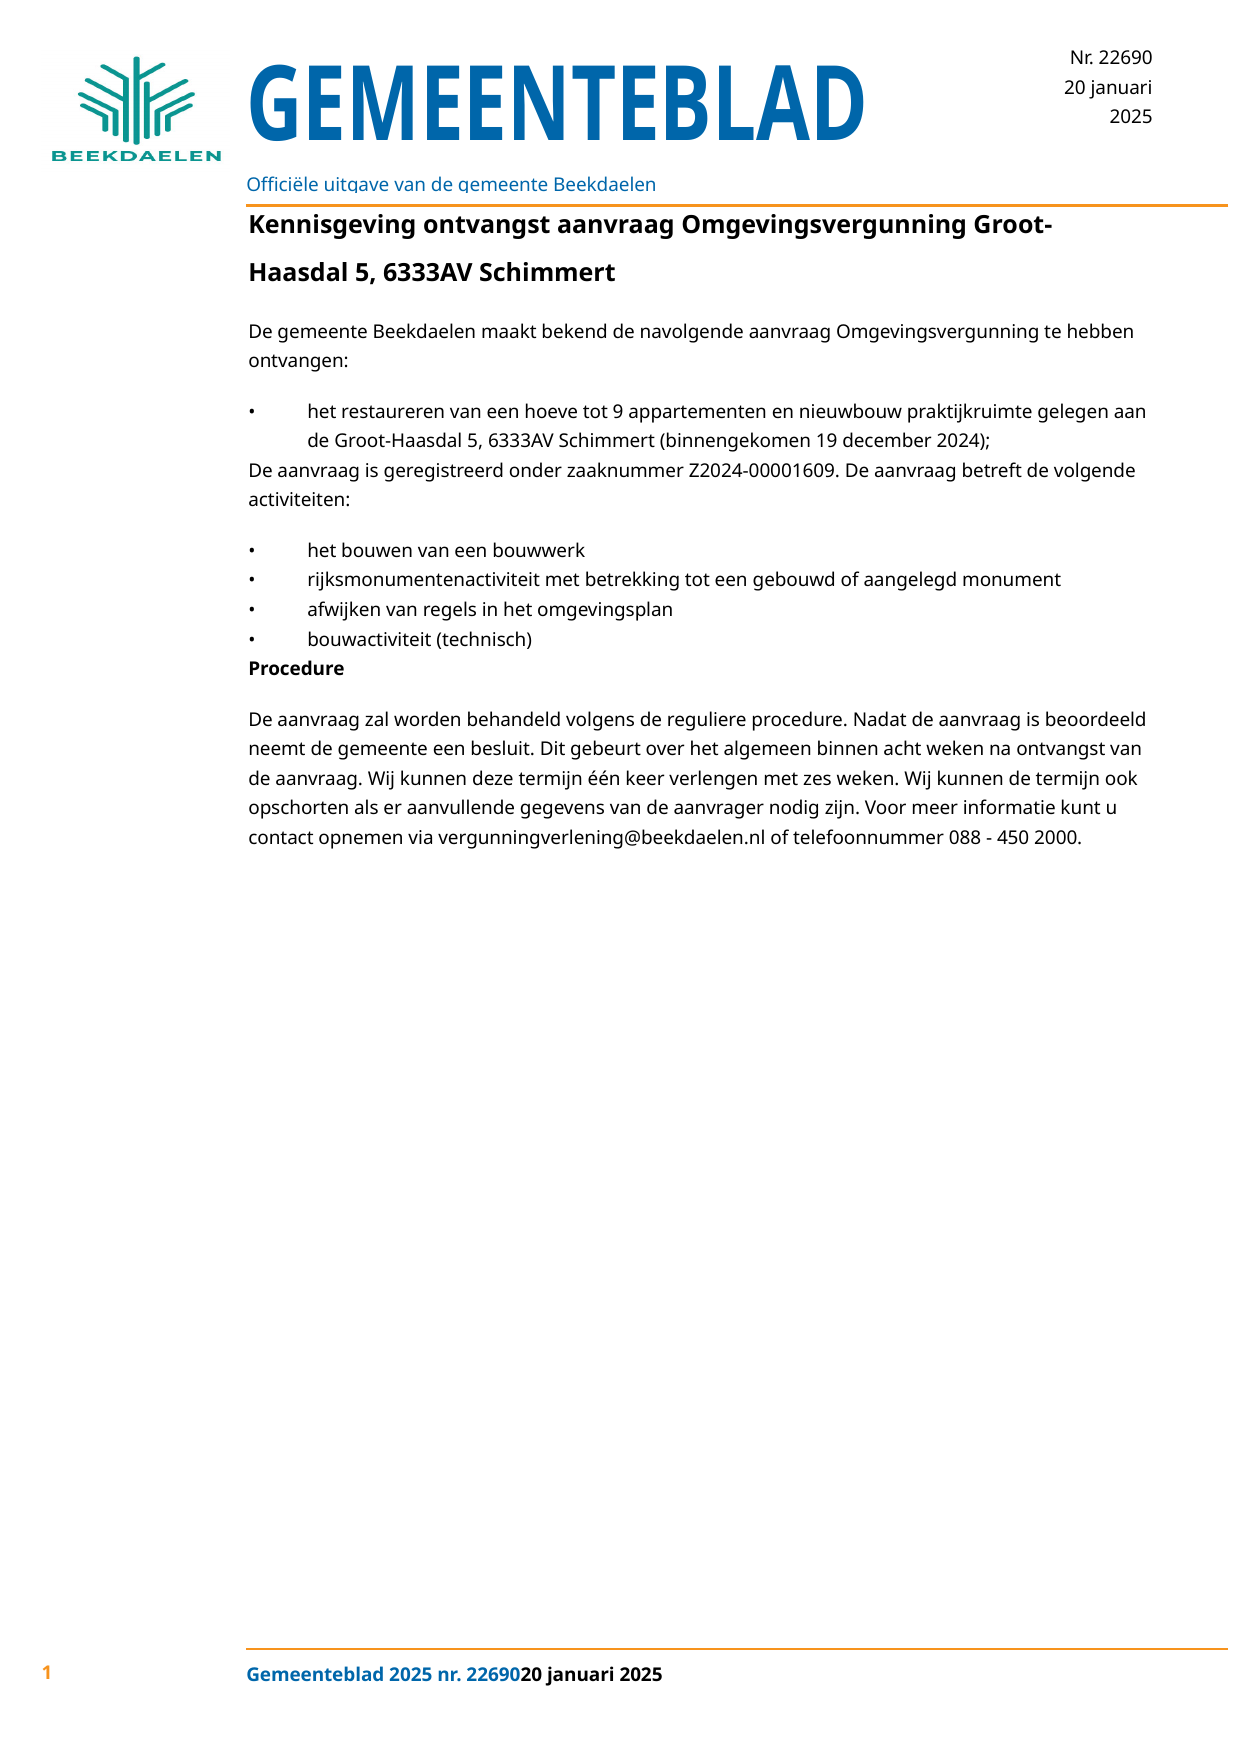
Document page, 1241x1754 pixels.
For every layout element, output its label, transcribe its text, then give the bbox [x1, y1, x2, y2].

text Procedure [248, 655, 1152, 681]
text De aanvraag is geregistreerd onder zaaknummer Z2024-00001609. De aanvraag betreft de volgende activiteiten: [248, 457, 1152, 512]
list afwijken van regels in het omgevingsplan [248, 596, 1152, 622]
list rijksmonumentenactiviteit met betrekking tot een gebouwd of aangelegd monument [248, 567, 1152, 592]
list het restaureren van een hoeve tot 9 appartementen en nieuwbouw praktijkruimte gelegen aan de Groot-Haasdal 5, 6333AV Schimmert (binnengekomen 19 december 2024); [248, 398, 1152, 453]
text De aanvraag zal worden behandeld volgens de reguliere procedure. Nadat de aanvraag is beoordeeld neemt de gemeente een besluit. Dit gebeurt over het algemeen binnen acht weken na ontvangst van de aanvraag. Wij kunnen deze termijn één keer verlengen met zes weken. Wij kunnen de termijn ook opschorten als er aanvullende gegevens van de aanvrager nodig zijn. Voor meer informatie kunt u contact opnemen via vergunningverlening@beekdaelen.nl of telefoonnummer 088 - 450 2000. [248, 706, 1152, 850]
list bouwactiviteit (technisch) [248, 626, 1152, 652]
text De gemeente Beekdaelen maakt bekend de navolgende aanvraag Omgevingsvergunning te hebben ontvangen: [248, 318, 1152, 373]
list het bouwen van een bouwwerk [248, 537, 1152, 563]
text Kennisgeving ontvangst aanvraag Omgevingsvergunning Groot-Haasdal 5, 6333AV Schimmert [248, 207, 1152, 288]
picture [41, 47, 231, 172]
